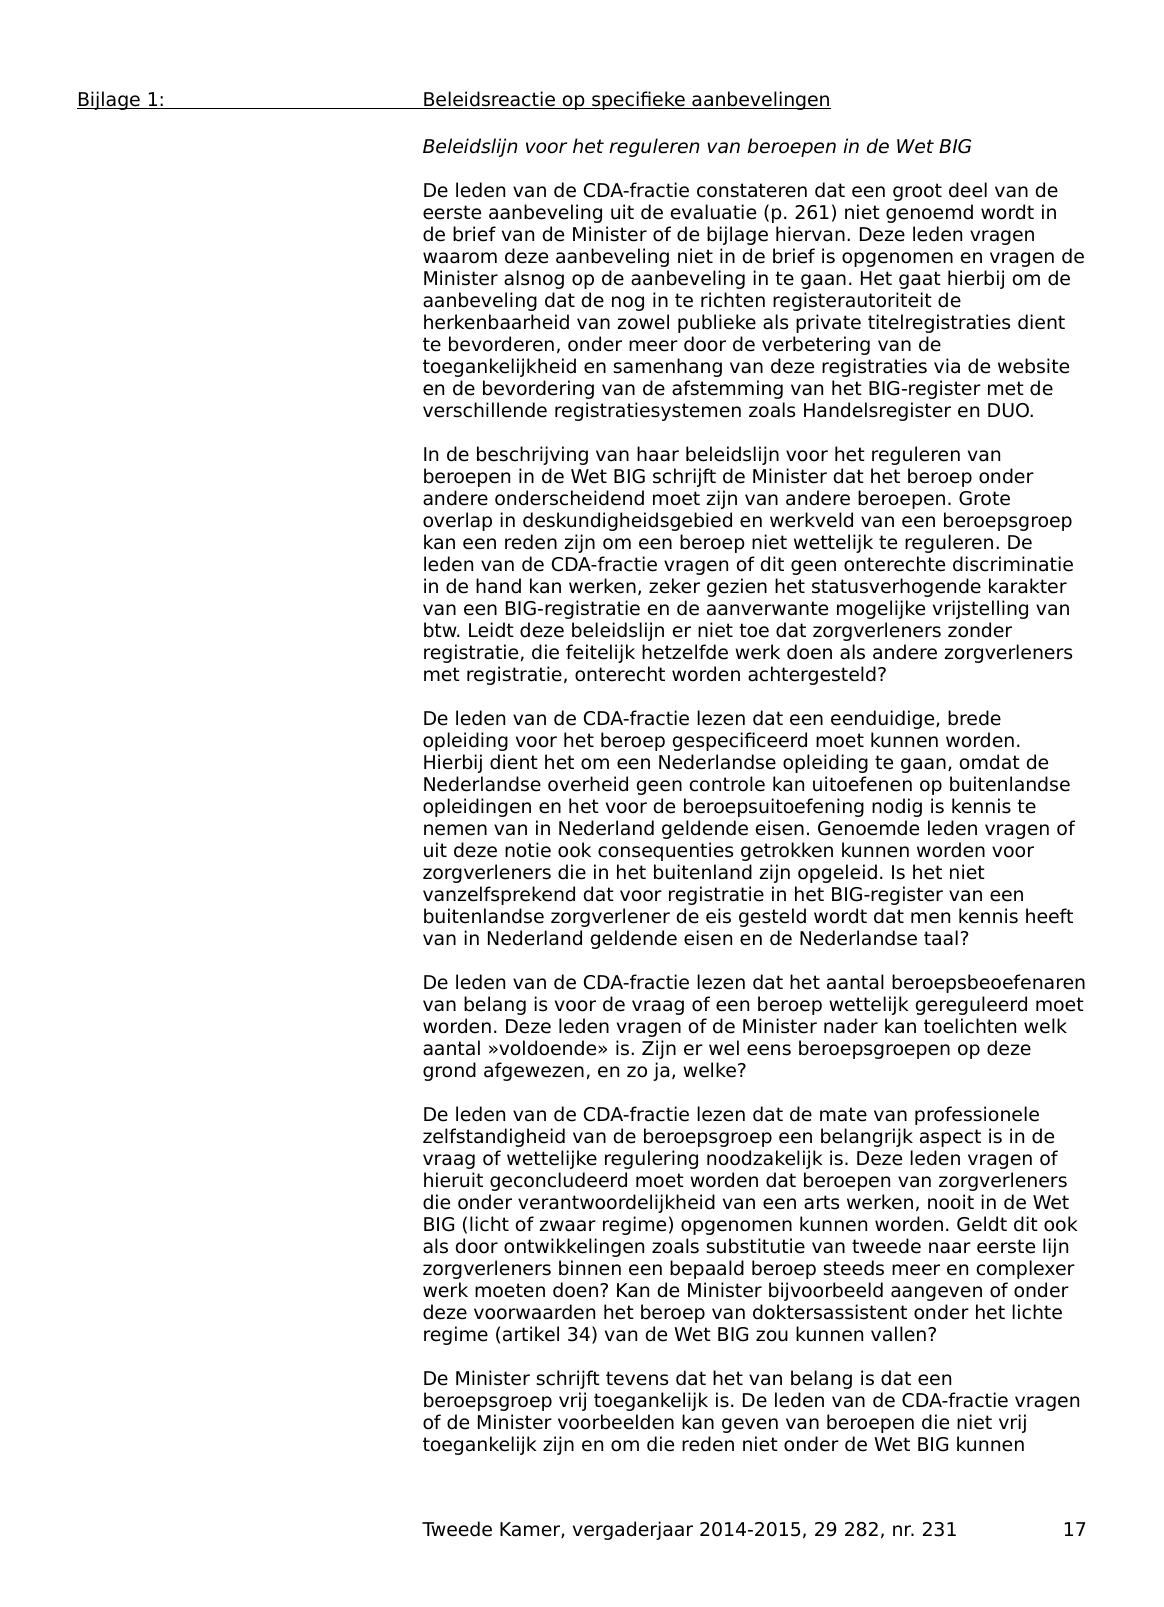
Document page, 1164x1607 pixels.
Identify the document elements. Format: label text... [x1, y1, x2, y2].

text In de beschrijving van haar beleidslijn voor het reguleren van beroepen in de Wet BIG schrijft de Minister dat het beroep onder andere onderscheidend moet zijn van andere beroepen. Grote overlap in deskundigheidsgebied en werkveld van een beroepsgroep kan een reden zijn om een beroep niet wettelijk te reguleren. De leden van de CDA-fractie vragen of dit geen onterechte discriminatie in de hand kan werken, zeker gezien het statusverhogende karakter van een BIG-registratie en de aanverwante mogelijke vrijstelling van btw. Leidt deze beleidslijn er niet toe dat zorgverleners zonder registratie, die feitelijk hetzelfde werk doen als andere zorgverleners met registratie, onterecht worden achtergesteld? [422, 444, 1087, 686]
text De leden van de CDA-fractie constateren dat een groot deel van de eerste aanbeveling uit de evaluatie (p. 261) niet genoemd wordt in de brief van de Minister of de bijlage hiervan. Deze leden vragen waarom deze aanbeveling niet in de brief is opgenomen en vragen de Minister alsnog op de aanbeveling in te gaan. Het gaat hierbij om de aanbeveling dat de nog in te richten registerautoriteit de herkenbaarheid van zowel publieke als private titelregistraties dient te bevorderen, onder meer door de verbetering van de toegankelijkheid en samenhang van deze registraties via de website en de bevordering van de afstemming van het BIG-register met de verschillende registratiesystemen zoals Handelsregister en DUO. [422, 180, 1087, 422]
text De leden van de CDA-fractie lezen dat een eenduidige, brede opleiding voor het beroep gespecificeerd moet kunnen worden. Hierbij dient het om een Nederlandse opleiding te gaan, omdat de Nederlandse overheid geen controle kan uitoefenen op buitenlandse opleidingen en het voor de beroepsuitoefening nodig is kennis te nemen van in Nederland geldende eisen. Genoemde leden vragen of uit deze notie ook consequenties getrokken kunnen worden voor zorgverleners die in het buitenland zijn opgeleid. Is het niet vanzelfsprekend dat voor registratie in het BIG-register van een buitenlandse zorgverlener de eis gesteld wordt dat men kennis heeft van in Nederland geldende eisen en de Nederlandse taal? [422, 708, 1087, 950]
text De leden van de CDA-fractie lezen dat de mate van professionele zelfstandigheid van de beroepsgroep een belangrijk aspect is in de vraag of wettelijke regulering noodzakelijk is. Deze leden vragen of hieruit geconcludeerd moet worden dat beroepen van zorgverleners die onder verantwoordelijkheid van een arts werken, nooit in de Wet BIG (licht of zwaar regime) opgenomen kunnen worden. Geldt dit ook als door ontwikkelingen zoals substitutie van tweede naar eerste lijn zorgverleners binnen een bepaald beroep steeds meer en complexer werk moeten doen? Kan de Minister bijvoorbeeld aangeven of onder deze voorwaarden het beroep van doktersassistent onder het lichte regime (artikel 34) van de Wet BIG zou kunnen vallen? [422, 1104, 1087, 1346]
subtitle Beleidslijn voor het reguleren van beroepen in de Wet BIG [422, 136, 1087, 158]
subtitle Bijlage 1: Beleidsreactie op specifieke aanbevelingen [77, 89, 1087, 111]
text De Minister schrijft tevens dat het van belang is dat een beroepsgroep vrij toegankelijk is. De leden van de CDA-fractie vragen of de Minister voorbeelden kan geven van beroepen die niet vrij toegankelijk zijn en om die reden niet onder de Wet BIG kunnen [422, 1368, 1087, 1456]
text De leden van de CDA-fractie lezen dat het aantal beroepsbeoefenaren van belang is voor de vraag of een beroep wettelijk gereguleerd moet worden. Deze leden vragen of de Minister nader kan toelichten welk aantal »voldoende» is. Zijn er wel eens beroepsgroepen op deze grond afgewezen, en zo ja, welke? [422, 972, 1087, 1082]
